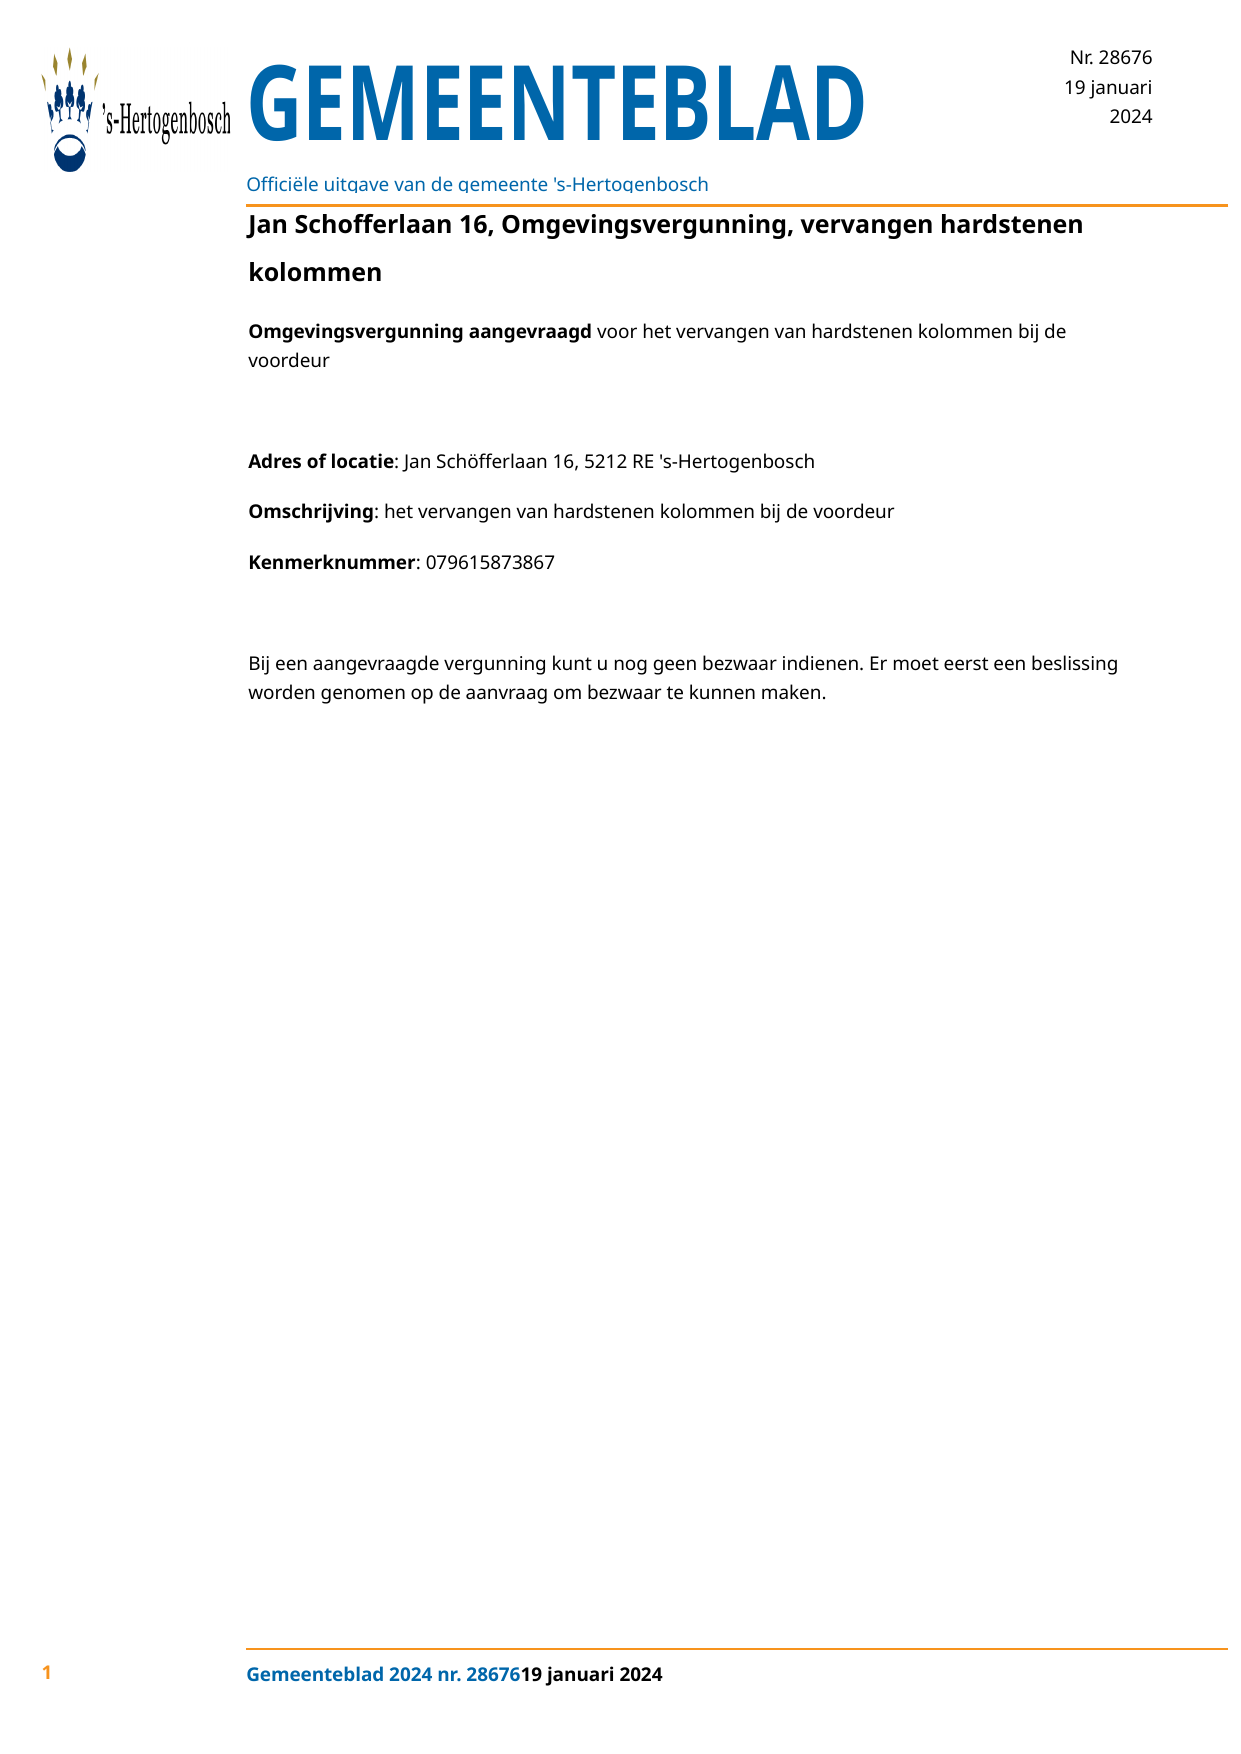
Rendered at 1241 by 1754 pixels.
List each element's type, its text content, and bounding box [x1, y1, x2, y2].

text Kenmerknummer: 079615873867 [248, 549, 1152, 575]
text Bij een aangevraagde vergunning kunt u nog geen bezwaar indienen. Er moet eerst een beslissing worden genomen op de aanvraag om bezwaar te kunnen maken. [248, 650, 1152, 705]
text Adres of locatie: Jan Schöfferlaan 16, 5212 RE 's-Hertogenbosch [248, 448, 1152, 474]
picture [41, 47, 231, 172]
text Omgevingsvergunning aangevraagd voor het vervangen van hardstenen kolommen bij de voordeur [248, 318, 1152, 373]
text Jan Schofferlaan 16, Omgevingsvergunning, vervangen hardstenen kolommen [248, 207, 1152, 288]
text Omschrijving: het vervangen van hardstenen kolommen bij de voordeur [248, 499, 1152, 524]
